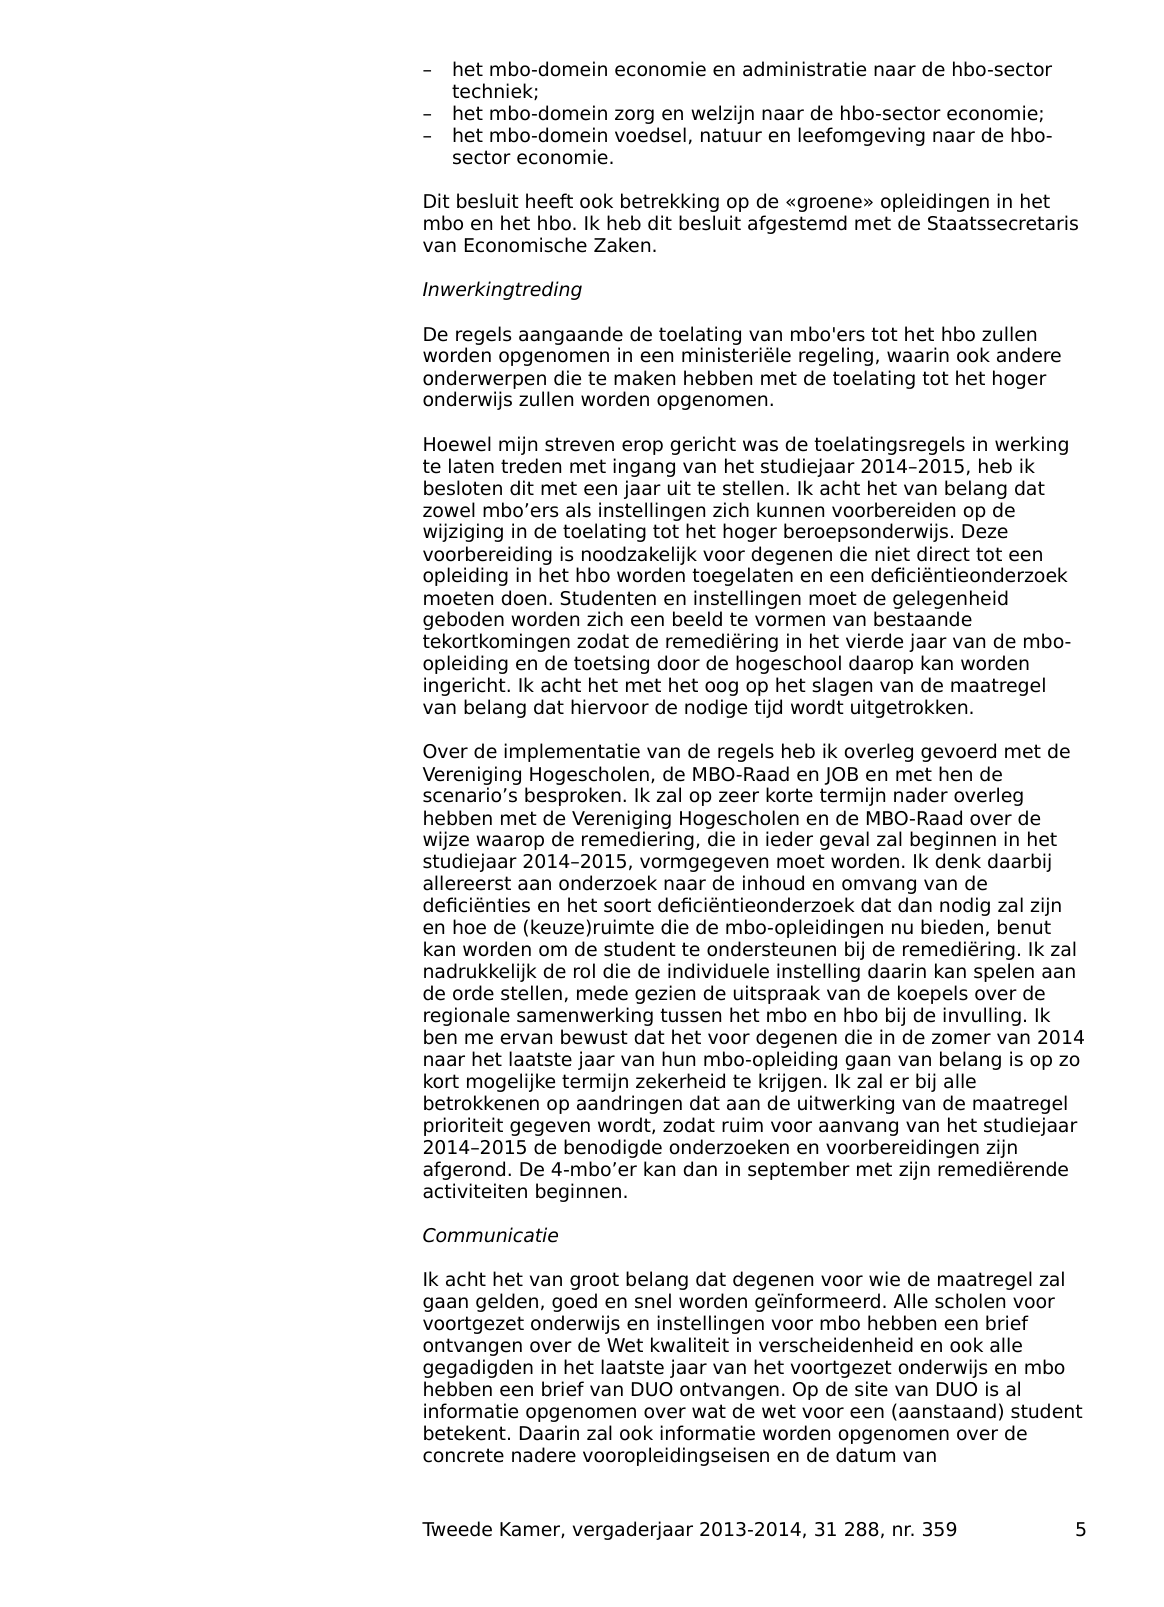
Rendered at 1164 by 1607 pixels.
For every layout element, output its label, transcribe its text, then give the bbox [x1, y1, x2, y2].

text Dit besluit heeft ook betrekking op de «groene» opleidingen in het mbo en het hbo. Ik heb dit besluit afgestemd met de Staatssecretaris van Economische Zaken. [422, 191, 1087, 257]
text – het mbo-domein zorg en welzijn naar de hbo-sector economie; [422, 103, 1087, 125]
text – het mbo-domein economie en administratie naar de hbo-sector techniek; [422, 59, 1087, 103]
subtitle Inwerkingtreding [422, 279, 1087, 301]
text De regels aangaande de toelating van mbo'ers tot het hbo zullen worden opgenomen in een ministeriële regeling, waarin ook andere onderwerpen die te maken hebben met de toelating tot het hoger onderwijs zullen worden opgenomen. [422, 323, 1087, 411]
text Ik acht het van groot belang dat degenen voor wie de maatregel zal gaan gelden, goed en snel worden geïnformeerd. Alle scholen voor voortgezet onderwijs en instellingen voor mbo hebben een brief ontvangen over de Wet kwaliteit in verscheidenheid en ook alle gegadigden in het laatste jaar van het voortgezet onderwijs en mbo hebben een brief van DUO ontvangen. Op de site van DUO is al informatie opgenomen over wat de wet voor een (aanstaand) student betekent. Daarin zal ook informatie worden opgenomen over de concrete nadere vooropleidingseisen en de datum van [422, 1269, 1087, 1467]
subtitle Communicatie [422, 1225, 1087, 1247]
text Hoewel mijn streven erop gericht was de toelatingsregels in werking te laten treden met ingang van het studiejaar 2014–2015, heb ik besloten dit met een jaar uit te stellen. Ik acht het van belang dat zowel mbo’ers als instellingen zich kunnen voorbereiden op de wijziging in de toelating tot het hoger beroepsonderwijs. Deze voorbereiding is noodzakelijk voor degenen die niet direct tot een opleiding in het hbo worden toegelaten en een deficiëntieonderzoek moeten doen. Studenten en instellingen moet de gelegenheid geboden worden zich een beeld te vormen van bestaande tekortkomingen zodat de remediëring in het vierde jaar van de mbo-opleiding en de toetsing door de hogeschool daarop kan worden ingericht. Ik acht het met het oog op het slagen van de maatregel van belang dat hiervoor de nodige tijd wordt uitgetrokken. [422, 433, 1087, 719]
text – het mbo-domein voedsel, natuur en leefomgeving naar de hbo-sector economie. [422, 125, 1087, 169]
text Over de implementatie van de regels heb ik overleg gevoerd met de Vereniging Hogescholen, de MBO-Raad en JOB en met hen de scenario’s besproken. Ik zal op zeer korte termijn nader overleg hebben met de Vereniging Hogescholen en de MBO-Raad over de wijze waarop de remediering, die in ieder geval zal beginnen in het studiejaar 2014–2015, vormgegeven moet worden. Ik denk daarbij allereerst aan onderzoek naar de inhoud en omvang van de deficiënties en het soort deficiëntieonderzoek dat dan nodig zal zijn en hoe de (keuze)ruimte die de mbo-opleidingen nu bieden, benut kan worden om de student te ondersteunen bij de remediëring. Ik zal nadrukkelijk de rol die de individuele instelling daarin kan spelen aan de orde stellen, mede gezien de uitspraak van de koepels over de regionale samenwerking tussen het mbo en hbo bij de invulling. Ik ben me ervan bewust dat het voor degenen die in de zomer van 2014 naar het laatste jaar van hun mbo-opleiding gaan van belang is op zo kort mogelijke termijn zekerheid te krijgen. Ik zal er bij alle betrokkenen op aandringen dat aan de uitwerking van de maatregel prioriteit gegeven wordt, zodat ruim voor aanvang van het studiejaar 2014–2015 de benodigde onderzoeken en voorbereidingen zijn afgerond. De 4-mbo’er kan dan in september met zijn remediërende activiteiten beginnen. [422, 741, 1087, 1203]
